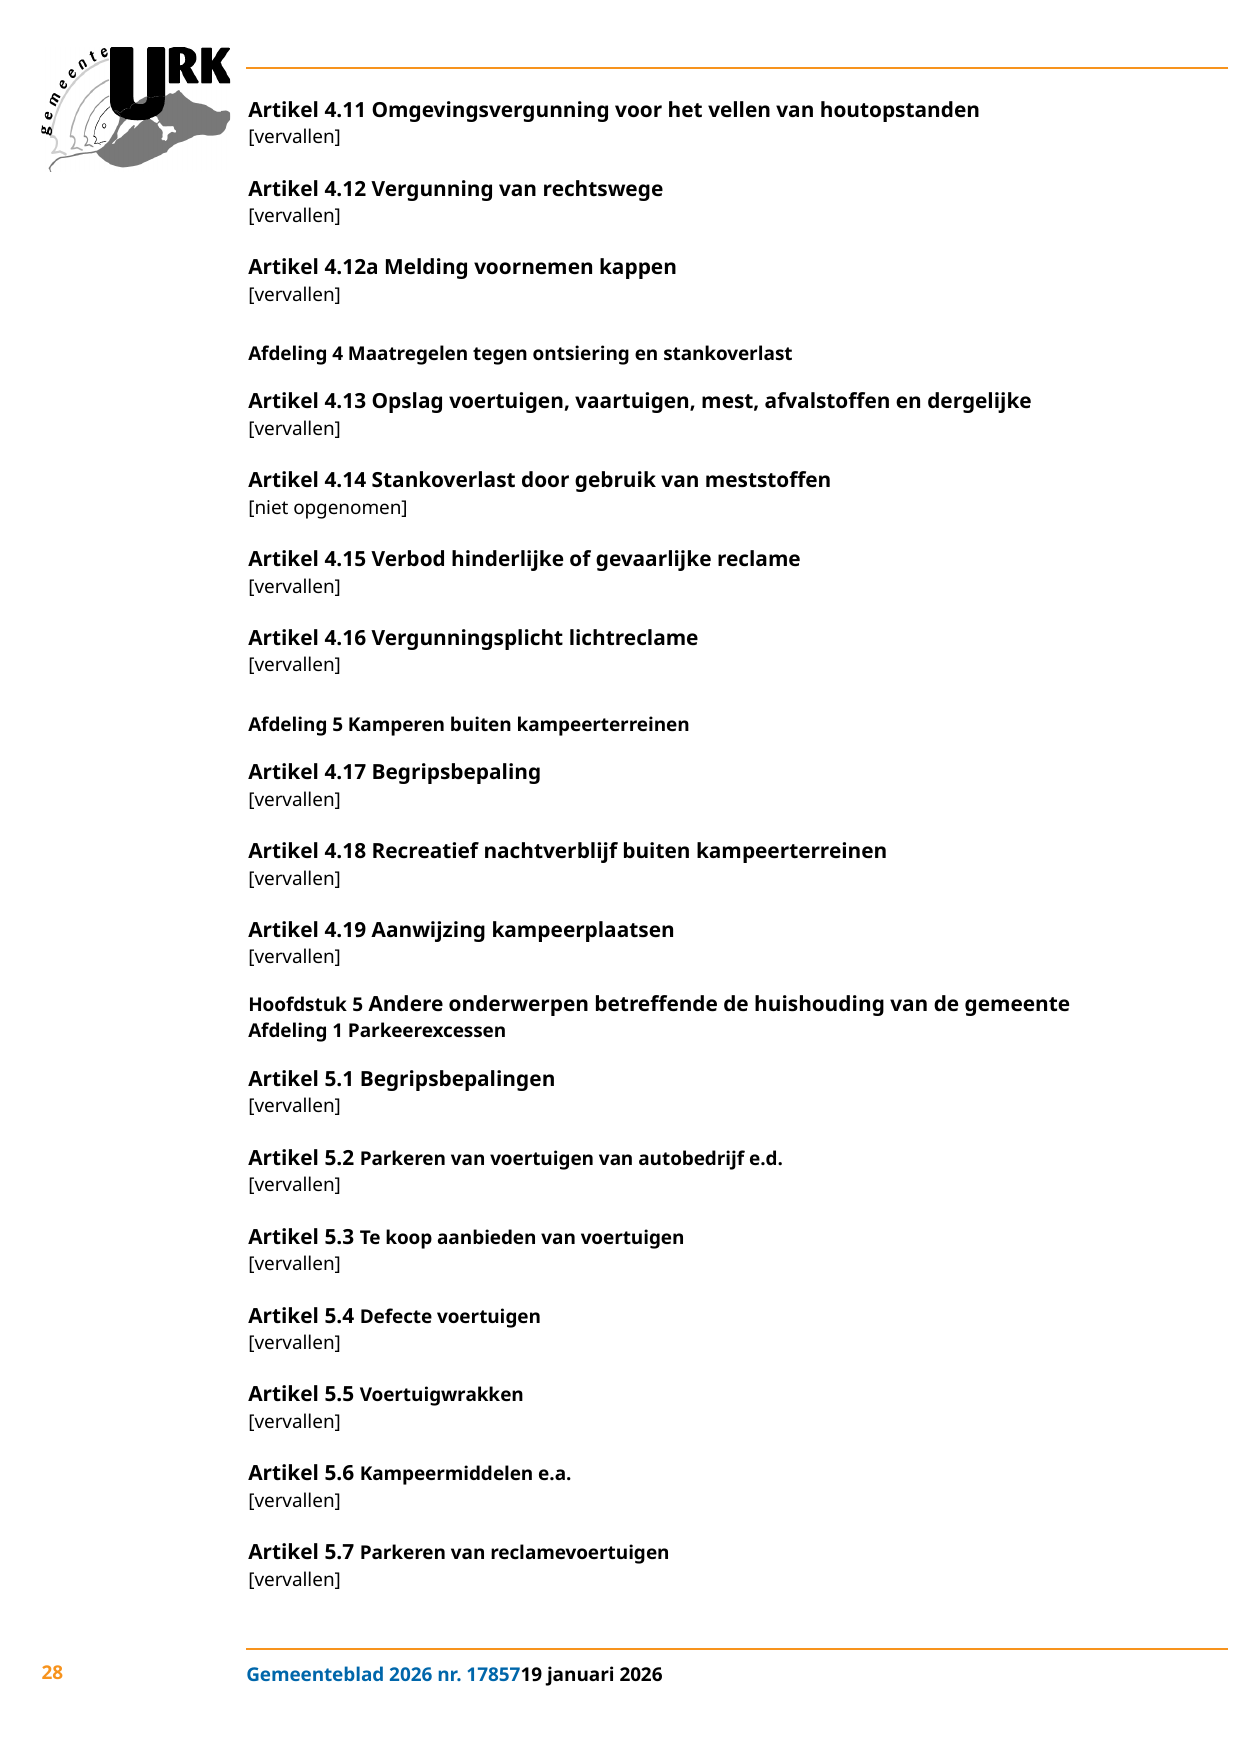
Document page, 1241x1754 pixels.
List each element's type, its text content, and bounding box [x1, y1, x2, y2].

text [vervallen] [248, 415, 1152, 441]
text Hoofdstuk 5 Andere onderwerpen betreffende de huishouding van de gemeente [248, 989, 1152, 1018]
text Afdeling 1 Parkeerexcessen [248, 1018, 1152, 1043]
text Artikel 5.4 Defecte voertuigen [248, 1301, 1152, 1329]
text Afdeling 5 Kamperen buiten kampeerterreinen [248, 711, 1152, 737]
text [vervallen] [248, 1487, 1152, 1513]
text Artikel 4.13 Opslag voertuigen, vaartuigen, mest, afvalstoffen en dergelijke [248, 387, 1152, 415]
text Artikel 5.1 Begripsbepalingen [248, 1064, 1152, 1093]
text Artikel 4.17 Begripsbepaling [248, 757, 1152, 786]
text [vervallen] [248, 1093, 1152, 1118]
text [vervallen] [248, 943, 1152, 969]
text [vervallen] [248, 1408, 1152, 1434]
text [vervallen] [248, 1250, 1152, 1276]
text Artikel 4.15 Verbod hinderlijke of gevaarlijke reclame [248, 544, 1152, 573]
text [vervallen] [248, 652, 1152, 677]
text Artikel 4.11 Omgevingsvergunning voor het vellen van houtopstanden [248, 95, 1152, 123]
text [vervallen] [248, 573, 1152, 598]
text [vervallen] [248, 1171, 1152, 1197]
text Artikel 5.5 Voertuigwrakken [248, 1379, 1152, 1408]
text [vervallen] [248, 1566, 1152, 1591]
text Artikel 4.19 Aanwijzing kampeerplaatsen [248, 915, 1152, 943]
text Artikel 5.3 Te koop aanbieden van voertuigen [248, 1222, 1152, 1250]
text Artikel 4.12 Vergunning van rechtswege [248, 174, 1152, 202]
text Artikel 4.18 Recreatief nachtverblijf buiten kampeerterreinen [248, 836, 1152, 865]
text [niet opgenomen] [248, 494, 1152, 520]
text [vervallen] [248, 865, 1152, 890]
text Artikel 5.7 Parkeren van reclamevoertuigen [248, 1537, 1152, 1566]
text [vervallen] [248, 202, 1152, 228]
text [vervallen] [248, 786, 1152, 812]
text Artikel 4.16 Vergunningsplicht lichtreclame [248, 623, 1152, 652]
text [vervallen] [248, 123, 1152, 149]
text Afdeling 4 Maatregelen tegen ontsiering en stankoverlast [248, 340, 1152, 366]
picture [41, 47, 231, 172]
text Artikel 4.14 Stankoverlast door gebruik van meststoffen [248, 466, 1152, 494]
text [vervallen] [248, 281, 1152, 307]
text Artikel 4.12a Melding voornemen kappen [248, 252, 1152, 281]
text Artikel 5.2 Parkeren van voertuigen van autobedrijf e.d. [248, 1143, 1152, 1171]
text [vervallen] [248, 1329, 1152, 1355]
text Artikel 5.6 Kampeermiddelen e.a. [248, 1458, 1152, 1487]
